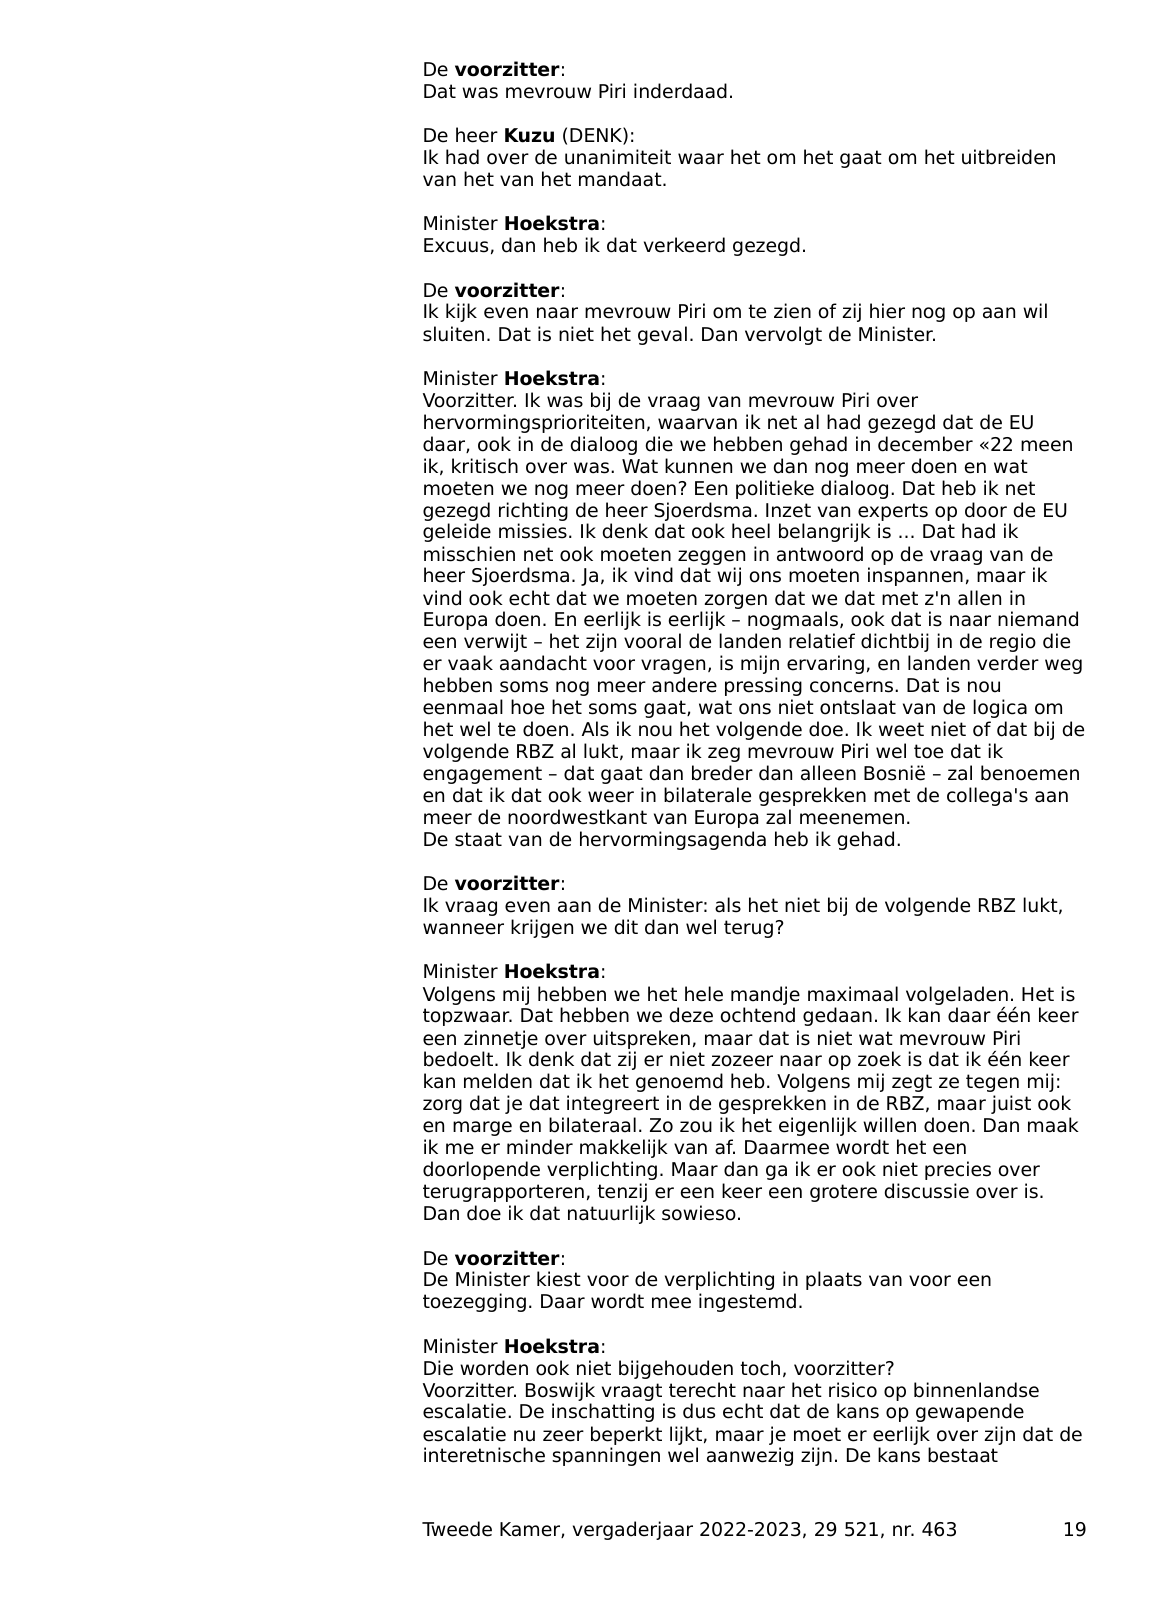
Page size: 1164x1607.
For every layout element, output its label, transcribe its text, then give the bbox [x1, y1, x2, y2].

text De heer Kuzu (DENK): [422, 125, 1087, 147]
text Ik had over de unanimiteit waar het om het gaat om het uitbreiden van het van het mandaat. [422, 147, 1087, 191]
text Dat was mevrouw Piri inderdaad. [422, 81, 1087, 103]
text Die worden ook niet bijgehouden toch, voorzitter? [422, 1357, 1087, 1379]
text Excuus, dan heb ik dat verkeerd gezegd. [422, 235, 1087, 257]
text Ik vraag even aan de Minister: als het niet bij de volgende RBZ lukt, wanneer krijgen we dit dan wel terug? [422, 895, 1087, 939]
text De voorzitter: [422, 59, 1087, 81]
text De voorzitter: [422, 279, 1087, 301]
text Minister Hoekstra: [422, 1336, 1087, 1357]
text Minister Hoekstra: [422, 961, 1087, 983]
text De voorzitter: [422, 1247, 1087, 1269]
text Voorzitter. Boswijk vraagt terecht naar het risico op binnenlandse escalatie. De inschatting is dus echt dat de kans op gewapende escalatie nu zeer beperkt lijkt, maar je moet er eerlijk over zijn dat de interetnische spanningen wel aanwezig zijn. De kans bestaat [422, 1379, 1087, 1467]
text Volgens mij hebben we het hele mandje maximaal volgeladen. Het is topzwaar. Dat hebben we deze ochtend gedaan. Ik kan daar één keer een zinnetje over uitspreken, maar dat is niet wat mevrouw Piri bedoelt. Ik denk dat zij er niet zozeer naar op zoek is dat ik één keer kan melden dat ik het genoemd heb. Volgens mij zegt ze tegen mij: zorg dat je dat integreert in de gesprekken in de RBZ, maar juist ook en marge en bilateraal. Zo zou ik het eigenlijk willen doen. Dan maak ik me er minder makkelijk van af. Daarmee wordt het een doorlopende verplichting. Maar dan ga ik er ook niet precies over terugrapporteren, tenzij er een keer een grotere discussie over is. Dan doe ik dat natuurlijk sowieso. [422, 983, 1087, 1225]
text De voorzitter: [422, 873, 1087, 895]
text De staat van de hervormingsagenda heb ik gehad. [422, 829, 1087, 851]
text Voorzitter. Ik was bij de vraag van mevrouw Piri over hervormingsprioriteiten, waarvan ik net al had gezegd dat de EU daar, ook in de dialoog die we hebben gehad in december «22 meen ik, kritisch over was. Wat kunnen we dan nog meer doen en wat moeten we nog meer doen? Een politieke dialoog. Dat heb ik net gezegd richting de heer Sjoerdsma. Inzet van experts op door de EU geleide missies. Ik denk dat ook heel belangrijk is ... Dat had ik misschien net ook moeten zeggen in antwoord op de vraag van de heer Sjoerdsma. Ja, ik vind dat wij ons moeten inspannen, maar ik vind ook echt dat we moeten zorgen dat we dat met z'n allen in Europa doen. En eerlijk is eerlijk – nogmaals, ook dat is naar niemand een verwijt – het zijn vooral de landen relatief dichtbij in de regio die er vaak aandacht voor vragen, is mijn ervaring, en landen verder weg hebben soms nog meer andere pressing concerns. Dat is nou eenmaal hoe het soms gaat, wat ons niet ontslaat van de logica om het wel te doen. Als ik nou het volgende doe. Ik weet niet of dat bij de volgende RBZ al lukt, maar ik zeg mevrouw Piri wel toe dat ik engagement – dat gaat dan breder dan alleen Bosnië – zal benoemen en dat ik dat ook weer in bilaterale gesprekken met de collega's aan meer de noordwestkant van Europa zal meenemen. [422, 389, 1087, 829]
text De Minister kiest voor de verplichting in plaats van voor een toezegging. Daar wordt mee ingestemd. [422, 1269, 1087, 1313]
text Minister Hoekstra: [422, 213, 1087, 235]
text Ik kijk even naar mevrouw Piri om te zien of zij hier nog op aan wil sluiten. Dat is niet het geval. Dan vervolgt de Minister. [422, 301, 1087, 345]
text Minister Hoekstra: [422, 368, 1087, 389]
